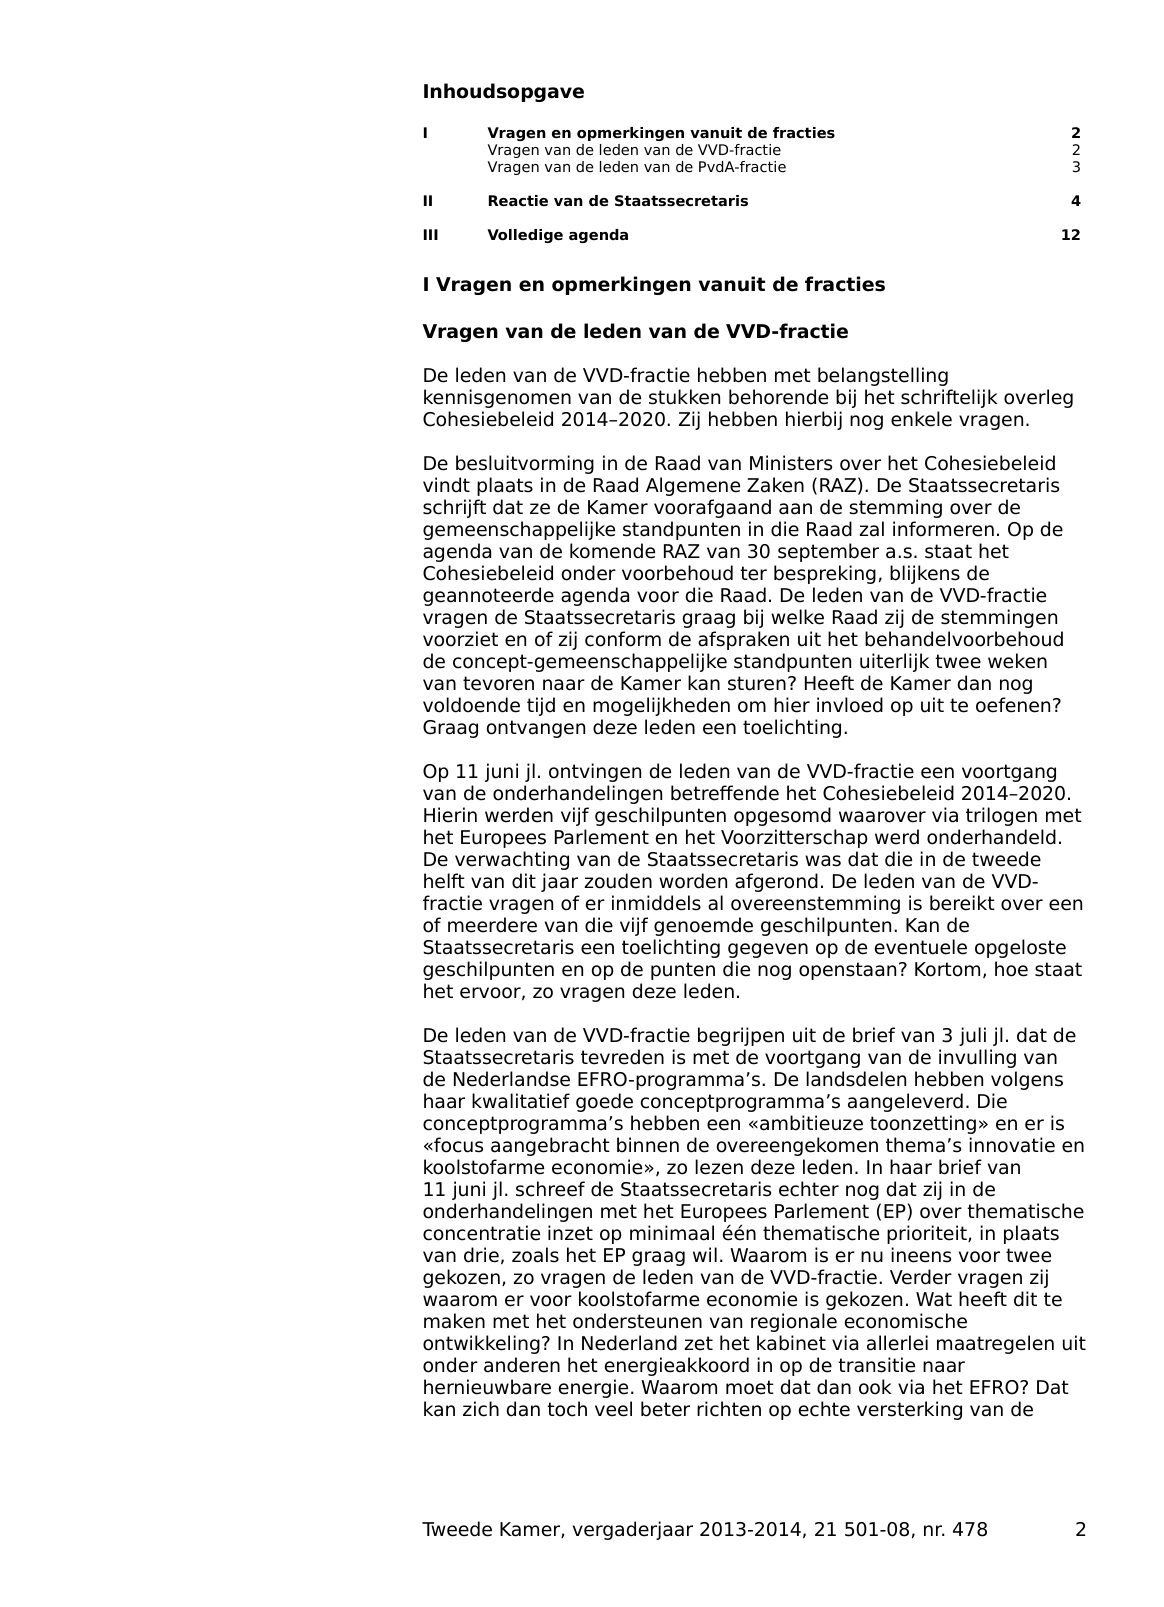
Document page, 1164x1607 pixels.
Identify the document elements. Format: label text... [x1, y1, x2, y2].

text De leden van de VVD-fractie begrijpen uit de brief van 3 juli jl. dat de Staatssecretaris tevreden is met de voortgang van de invulling van de Nederlandse EFRO-programma’s. De landsdelen hebben volgens haar kwalitatief goede conceptprogramma’s aangeleverd. Die conceptprogramma’s hebben een «ambitieuze toonzetting» en er is «focus aangebracht binnen de overeengekomen thema’s innovatie en koolstofarme economie», zo lezen deze leden. In haar brief van 11 juni jl. schreef de Staatssecretaris echter nog dat zij in de onderhandelingen met het Europees Parlement (EP) over thematische concentratie inzet op minimaal één thematische prioriteit, in plaats van drie, zoals het EP graag wil. Waarom is er nu ineens voor twee gekozen, zo vragen de leden van de VVD-fractie. Verder vragen zij waarom er voor koolstofarme economie is gekozen. Wat heeft dit te maken met het ondersteunen van regionale economische ontwikkeling? In Nederland zet het kabinet via allerlei maatregelen uit onder anderen het energieakkoord in op de transitie naar hernieuwbare energie. Waarom moet dat dan ook via het EFRO? Dat kan zich dan toch veel beter richten op echte versterking van de [422, 1025, 1087, 1421]
table_header Vragen en opmerkingen vanuit de fracties [481, 125, 1013, 142]
table_cell 2 [1013, 142, 1087, 159]
table_cell [422, 159, 481, 176]
table_cell [1013, 210, 1087, 227]
text De besluitvorming in de Raad van Ministers over het Cohesiebeleid vindt plaats in de Raad Algemene Zaken (RAZ). De Staatssecretaris schrijft dat ze de Kamer voorafgaand aan de stemming over de gemeenschappelijke standpunten in die Raad zal informeren. Op de agenda van de komende RAZ van 30 september a.s. staat het Cohesiebeleid onder voorbehoud ter bespreking, blijkens de geannoteerde agenda voor die Raad. De leden van de VVD-fractie vragen de Staatssecretaris graag bij welke Raad zij de stemmingen voorziet en of zij conform de afspraken uit het behandelvoorbehoud de concept-gemeenschappelijke standpunten uiterlijk twee weken van tevoren naar de Kamer kan sturen? Heeft de Kamer dan nog voldoende tijd en mogelijkheden om hier invloed op uit te oefenen? Graag ontvangen deze leden een toelichting. [422, 453, 1087, 739]
table_cell 12 [1013, 227, 1087, 244]
table_cell 4 [1013, 193, 1087, 210]
subtitle Vragen van de leden van de VVD-fractie [422, 321, 1087, 343]
text De leden van de VVD-fractie hebben met belangstelling kennisgenomen van de stukken behorende bij het schriftelijk overleg Cohesiebeleid 2014–2020. Zij hebben hierbij nog enkele vragen. [422, 365, 1087, 431]
table_cell II [422, 193, 481, 210]
subtitle I Vragen en opmerkingen vanuit de fracties [422, 274, 1087, 296]
subtitle Inhoudsopgave [422, 81, 1087, 103]
table_cell [422, 210, 481, 227]
table_cell 3 [1013, 159, 1087, 176]
table_cell Reactie van de Staatssecretaris [481, 193, 1013, 210]
text Op 11 juni jl. ontvingen de leden van de VVD-fractie een voortgang van de onderhandelingen betreffende het Cohesiebeleid 2014–2020. Hierin werden vijf geschilpunten opgesomd waarover via trilogen met het Europees Parlement en het Voorzitterschap werd onderhandeld. De verwachting van de Staatssecretaris was dat die in de tweede helft van dit jaar zouden worden afgerond. De leden van de VVD-fractie vragen of er inmiddels al overeenstemming is bereikt over een of meerdere van die vijf genoemde geschilpunten. Kan de Staatssecretaris een toelichting gegeven op de eventuele opgeloste geschilpunten en op de punten die nog openstaan? Kortom, hoe staat het ervoor, zo vragen deze leden. [422, 761, 1087, 1003]
table_cell [422, 142, 481, 159]
table_cell Volledige agenda [481, 227, 1013, 244]
table_cell [422, 176, 481, 193]
table_cell Vragen van de leden van de VVD-fractie [481, 142, 1013, 159]
table_header 2 [1013, 125, 1087, 142]
table_cell Vragen van de leden van de PvdA-fractie [481, 159, 1013, 176]
table_cell III [422, 227, 481, 244]
table_cell [481, 176, 1013, 193]
table_cell [1013, 176, 1087, 193]
table_header I [422, 125, 481, 142]
table_cell [481, 210, 1013, 227]
